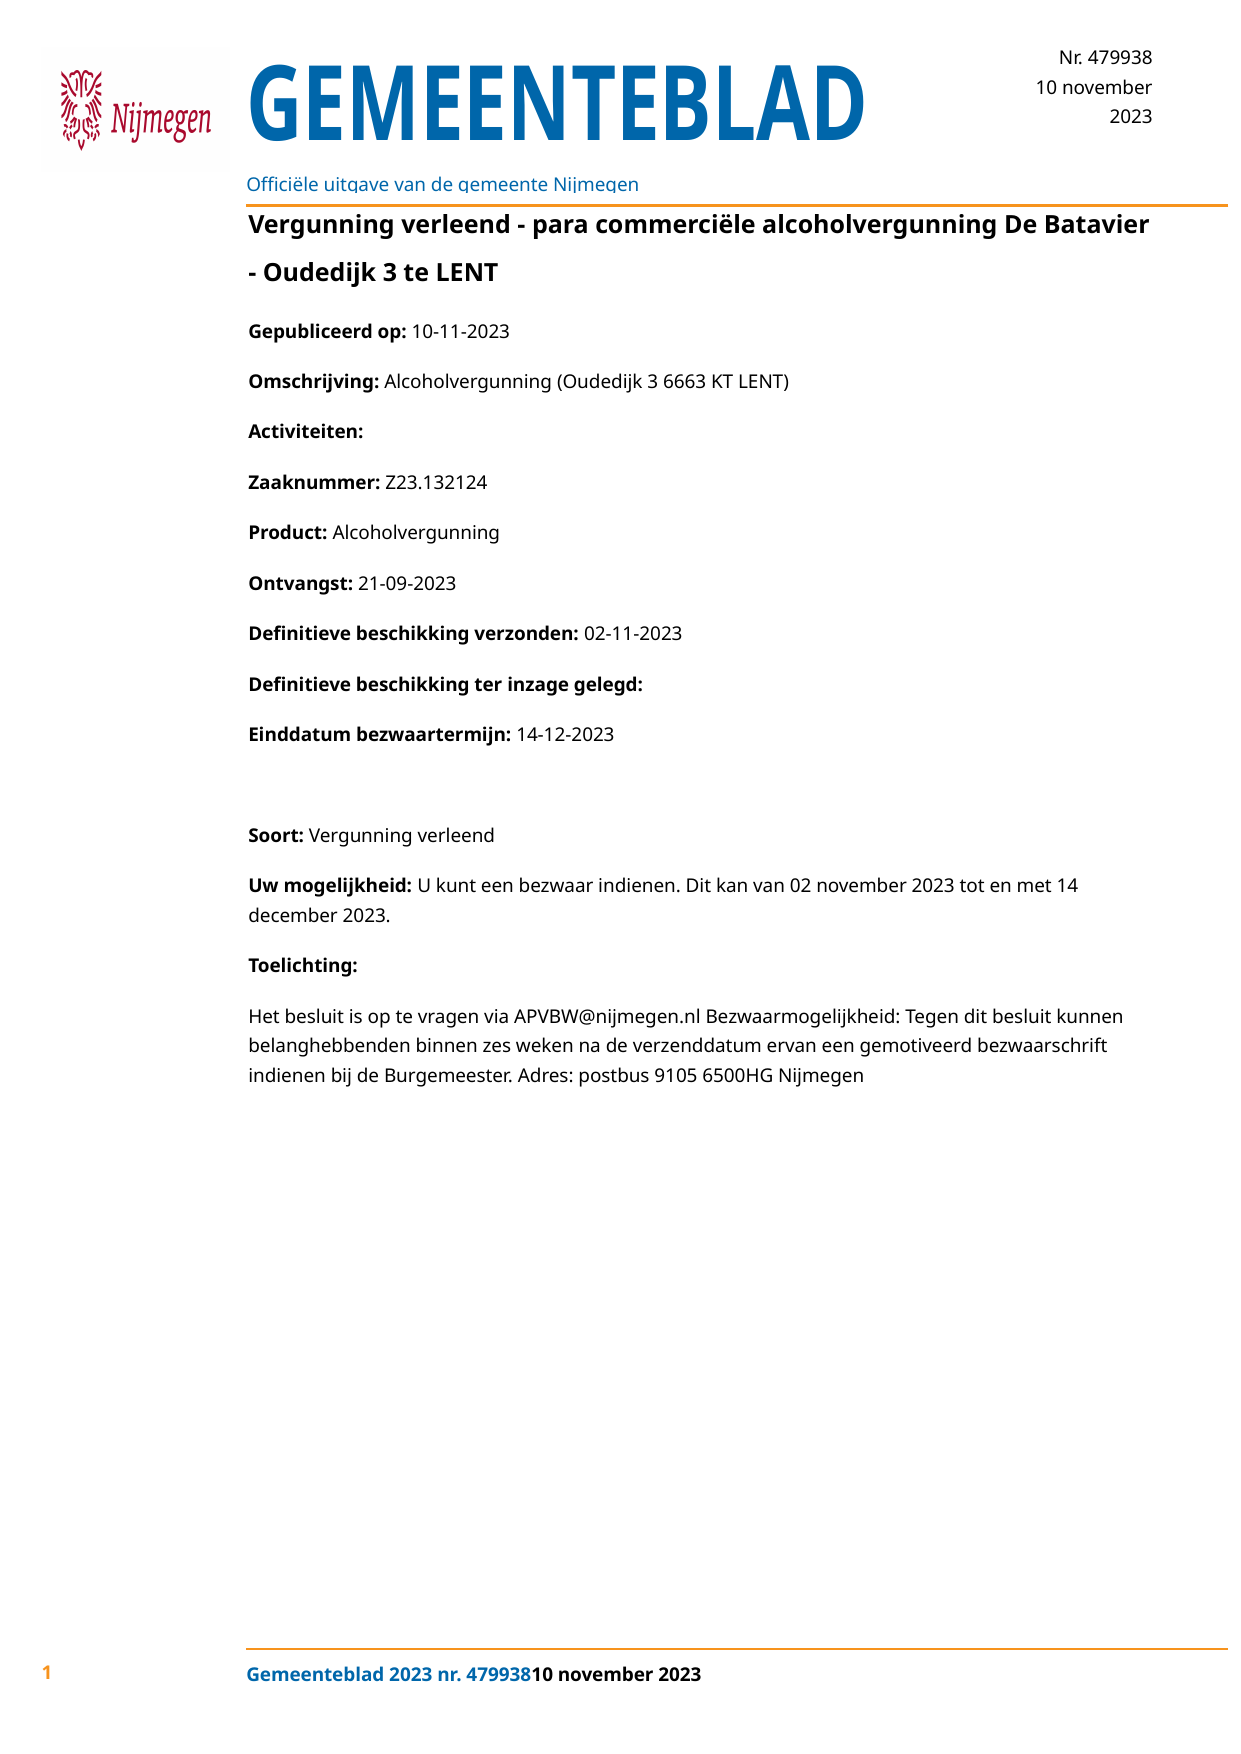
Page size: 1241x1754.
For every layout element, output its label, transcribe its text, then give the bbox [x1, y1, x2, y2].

text Einddatum bezwaartermijn: 14-12-2023 [248, 721, 1152, 747]
text Product: Alcoholvergunning [248, 519, 1152, 545]
text Definitieve beschikking verzonden: 02-11-2023 [248, 620, 1152, 646]
text Zaaknummer: Z23.132124 [248, 469, 1152, 495]
text Ontvangst: 21-09-2023 [248, 570, 1152, 596]
text Gepubliceerd op: 10-11-2023 [248, 318, 1152, 344]
text Definitieve beschikking ter inzage gelegd: [248, 671, 1152, 697]
text Uw mogelijkheid: U kunt een bezwaar indienen. Dit kan van 02 november 2023 tot en met 14 december 2023. [248, 872, 1152, 928]
text Omschrijving: Alcoholvergunning (Oudedijk 3 6663 KT LENT) [248, 368, 1152, 394]
text Toelichting: [248, 952, 1152, 978]
text Het besluit is op te vragen via APVBW@nijmegen.nl Bezwaarmogelijkheid: Tegen dit besluit kunnen belanghebbenden binnen zes weken na de verzenddatum ervan een gemotiveerd bezwaarschrift indienen bij de Burgemeester. Adres: postbus 9105 6500HG Nijmegen [248, 1003, 1152, 1088]
text Vergunning verleend - para commerciële alcoholvergunning De Batavier - Oudedijk 3 te LENT [248, 207, 1152, 288]
text Soort: Vergunning verleend [248, 822, 1152, 848]
text Activiteiten: [248, 419, 1152, 444]
picture [41, 47, 231, 172]
